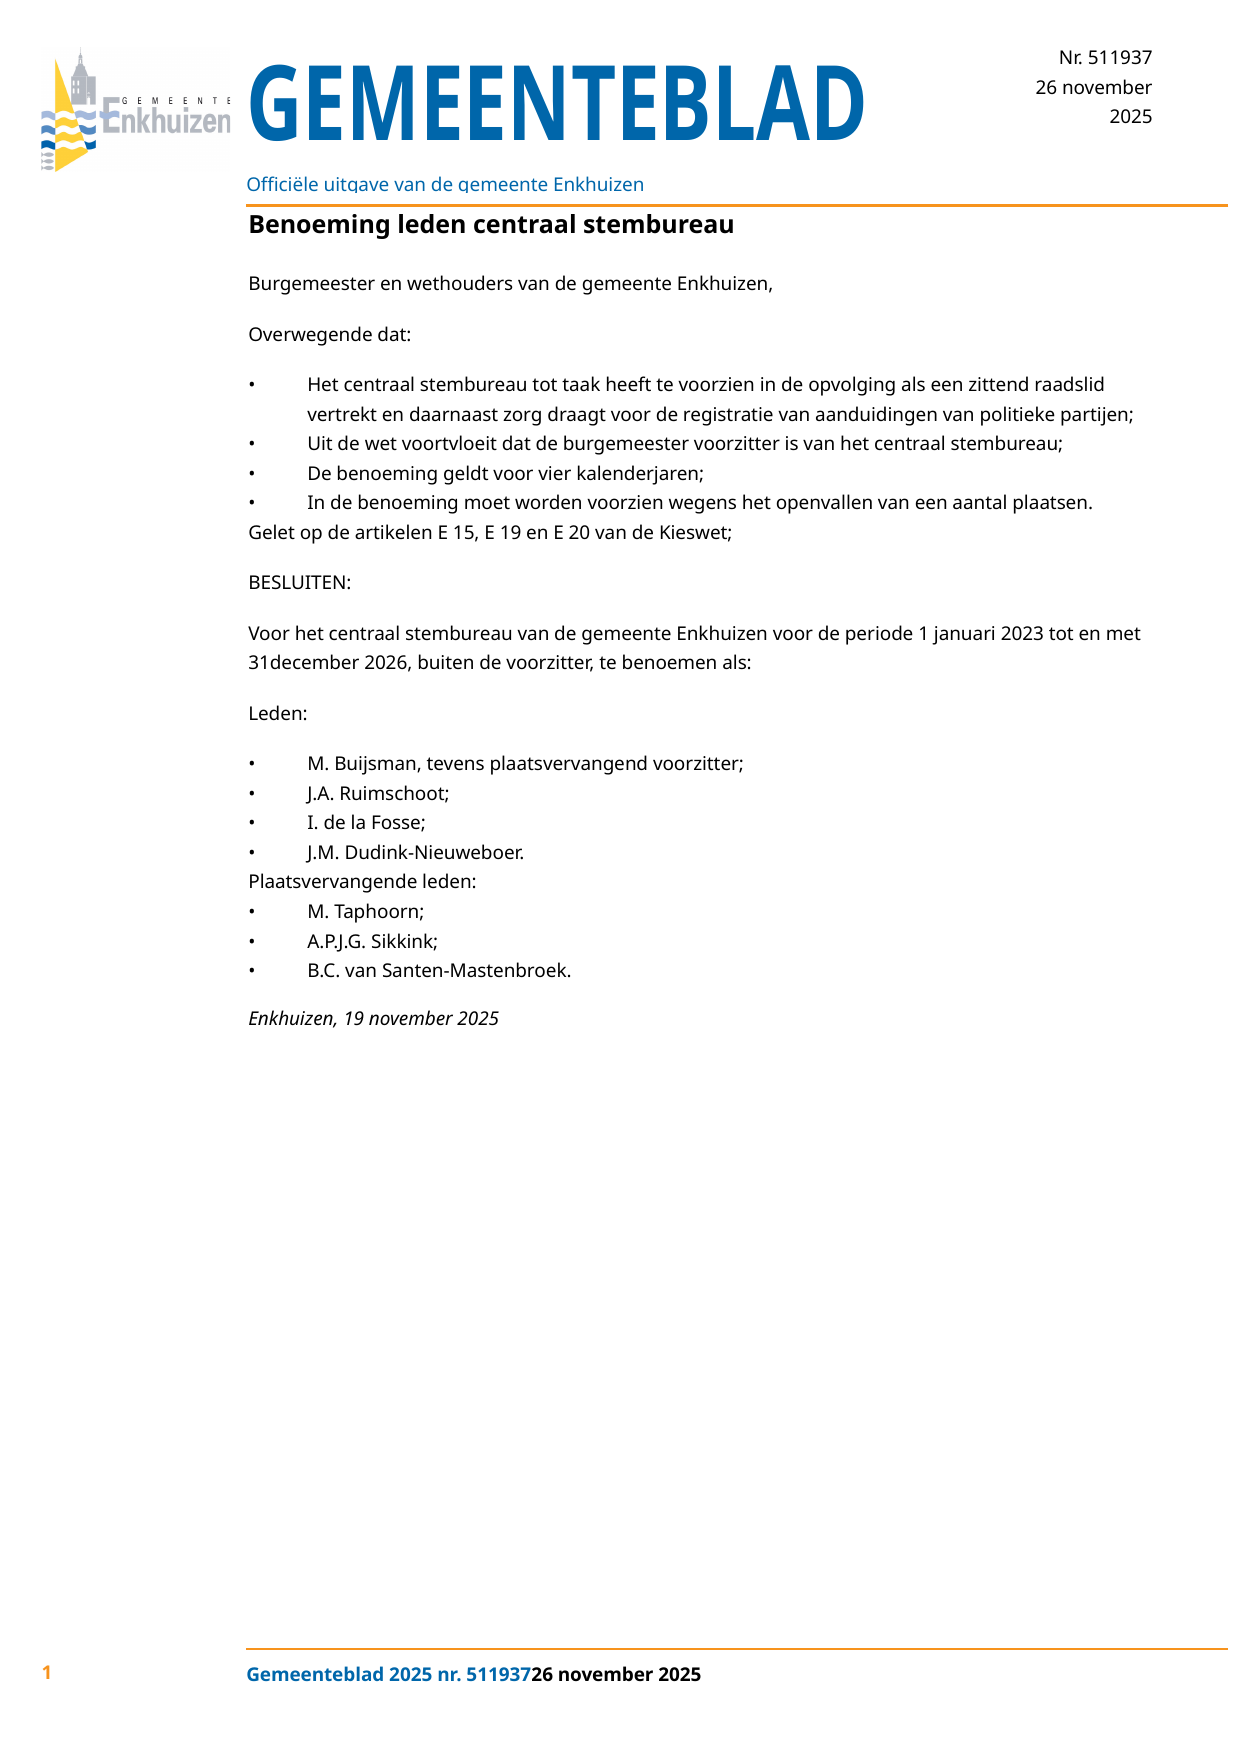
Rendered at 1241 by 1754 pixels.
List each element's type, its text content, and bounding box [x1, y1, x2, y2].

list J.M. Dudink-Nieuweboer. [248, 839, 1152, 865]
list Uit de wet voortvloeit dat de burgemeester voorzitter is van het centraal stembureau; [248, 430, 1152, 456]
list A.P.J.G. Sikkink; [248, 928, 1152, 953]
text Leden: [248, 700, 1152, 726]
list J.A. Ruimschoot; [248, 780, 1152, 806]
text Benoeming leden centraal stembureau [248, 207, 1152, 241]
text Overwegende dat: [248, 321, 1152, 346]
list B.C. van Santen-Mastenbroek. [248, 957, 1152, 983]
list I. de la Fosse; [248, 809, 1152, 835]
list M. Buijsman, tevens plaatsvervangend voorzitter; [248, 750, 1152, 776]
list In de benoeming moet worden voorzien wegens het openvallen van een aantal plaatsen. [248, 489, 1152, 515]
list De benoeming geldt voor vier kalenderjaren; [248, 460, 1152, 486]
text BESLUITEN: [248, 569, 1152, 595]
text Gelet op de artikelen E 15, E 19 en E 20 van de Kieswet; [248, 519, 1152, 545]
picture [41, 47, 231, 172]
list Het centraal stembureau tot taak heeft te voorzien in de opvolging als een zittend raadslid vertrekt en daarnaast zorg draagt voor de registratie van aanduidingen van politieke partijen; [248, 371, 1152, 426]
text Plaatsvervangende leden: [248, 869, 1152, 894]
text Burgemeester en wethouders van de gemeente Enkhuizen, [248, 270, 1152, 296]
text Voor het centraal stembureau van de gemeente Enkhuizen voor de periode 1 januari 2023 tot en met 31december 2026, buiten de voorzitter, te benoemen als: [248, 620, 1152, 675]
text Enkhuizen, 19 november 2025 [248, 1005, 1152, 1031]
list M. Taphoorn; [248, 898, 1152, 924]
